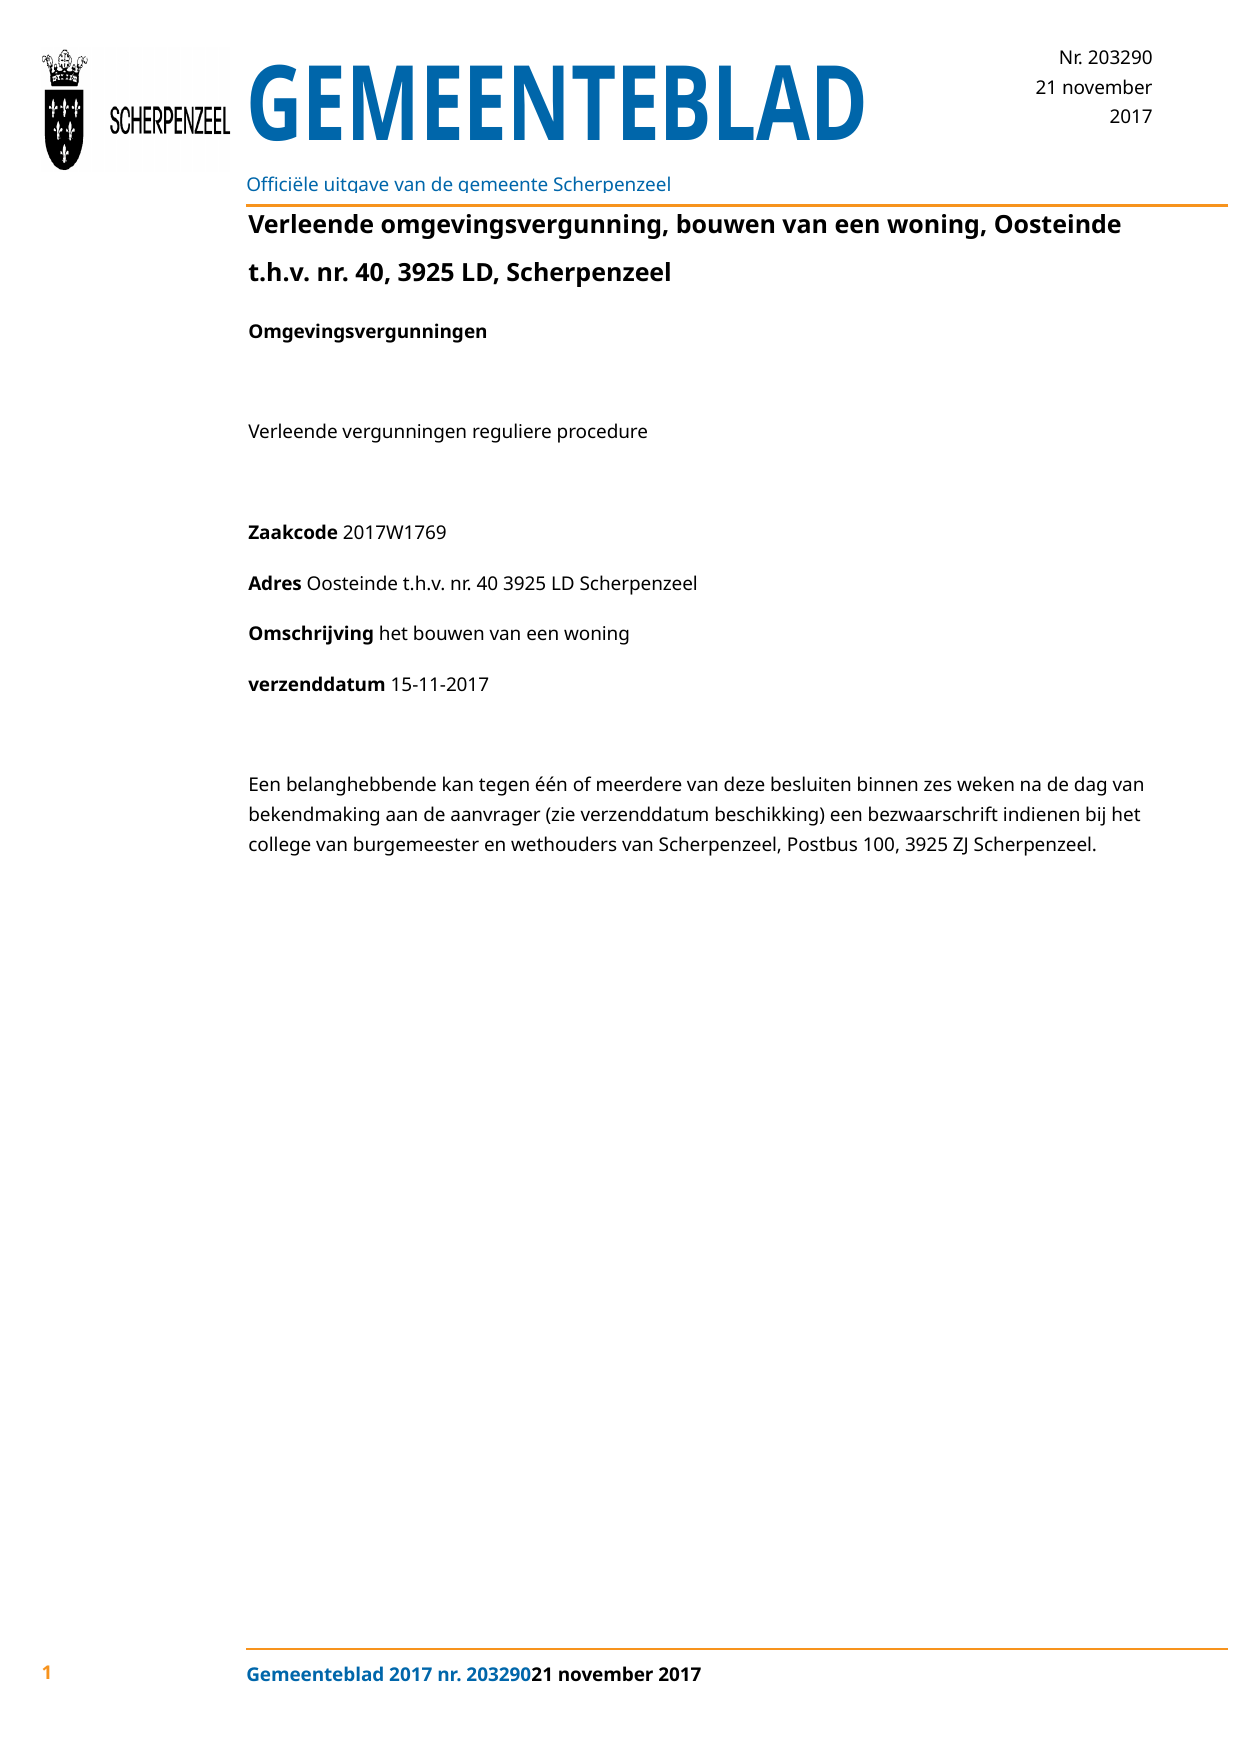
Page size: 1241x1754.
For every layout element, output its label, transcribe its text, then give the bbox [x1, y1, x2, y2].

text Verleende vergunningen reguliere procedure [248, 419, 1152, 444]
text Omgevingsvergunningen [248, 318, 1152, 344]
text Omschrijving het bouwen van een woning [248, 620, 1152, 646]
text Adres Oosteinde t.h.v. nr. 40 3925 LD Scherpenzeel [248, 570, 1152, 596]
text Verleende omgevingsvergunning, bouwen van een woning, Oosteinde t.h.v. nr. 40, 3925 LD, Scherpenzeel [248, 207, 1152, 288]
text Zaakcode 2017W1769 [248, 519, 1152, 545]
text Een belanghebbende kan tegen één of meerdere van deze besluiten binnen zes weken na de dag van bekendmaking aan de aanvrager (zie verzenddatum beschikking) een bezwaarschrift indienen bij het college van burgemeester en wethouders van Scherpenzeel, Postbus 100, 3925 ZJ Scherpenzeel. [248, 772, 1152, 857]
picture [41, 47, 231, 172]
text verzenddatum 15-11-2017 [248, 671, 1152, 697]
